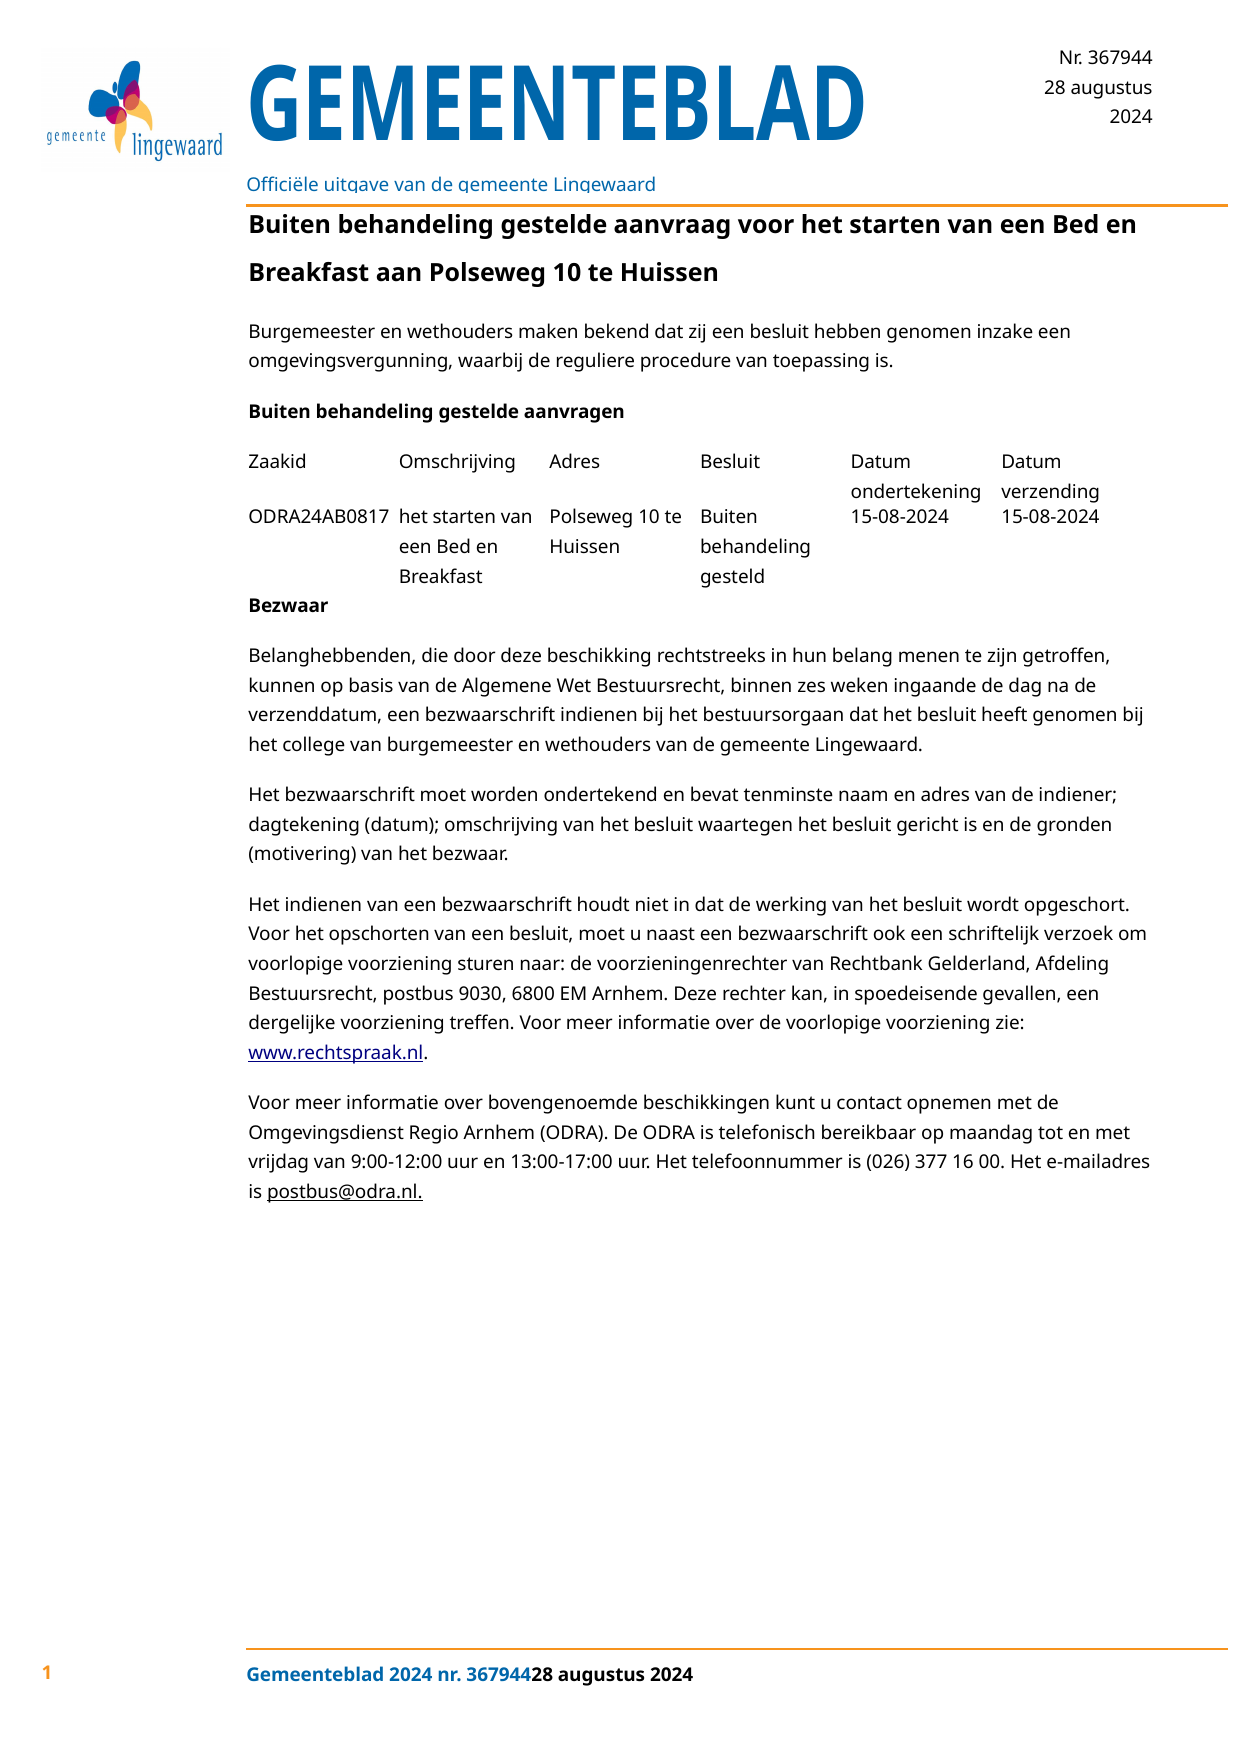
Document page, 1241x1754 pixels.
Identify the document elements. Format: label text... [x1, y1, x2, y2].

picture [41, 47, 231, 172]
table_header Zaakid [248, 449, 398, 504]
table_cell het starten van een Bed en Breakfast [399, 504, 549, 589]
text Belanghebbenden, die door deze beschikking rechtstreeks in hun belang menen te zijn getroffen, kunnen op basis van de Algemene Wet Bestuursrecht, binnen zes weken ingaande de dag na de verzenddatum, een bezwaarschrift indienen bij het bestuursorgaan dat het besluit heeft genomen bij het college van burgemeester en wethouders van de gemeente Lingewaard. [248, 642, 1152, 757]
text Buiten behandeling gestelde aanvragen [248, 398, 1152, 424]
text Het bezwaarschrift moet worden ondertekend en bevat tenminste naam en adres van de indiener; dagtekening (datum); omschrijving van het besluit waartegen het besluit gericht is en de gronden (motivering) van het bezwaar. [248, 781, 1152, 866]
table_cell 15-08-2024 [850, 504, 1001, 589]
text Burgemeester en wethouders maken bekend dat zij een besluit hebben genomen inzake een omgevingsvergunning, waarbij de reguliere procedure van toepassing is. [248, 318, 1152, 373]
text Bezwaar [248, 592, 1152, 618]
table_header Adres [549, 449, 700, 504]
table_header Datum verzending [1001, 449, 1152, 504]
text Buiten behandeling gestelde aanvraag voor het starten van een Bed en Breakfast aan Polseweg 10 te Huissen [248, 207, 1152, 288]
table_header Datum ondertekening [850, 449, 1001, 504]
table_cell ODRA24AB0817 [248, 504, 398, 589]
table_header Besluit [700, 449, 850, 504]
text Voor meer informatie over bovengenoemde beschikkingen kunt u contact opnemen met de Omgevingsdienst Regio Arnhem (ODRA). De ODRA is telefonisch bereikbaar op maandag tot en met vrijdag van 9:00-12:00 uur en 13:00-17:00 uur. Het telefoonnummer is (026) 377 16 00. Het e-mailadres is postbus@odra.nl. [248, 1089, 1152, 1204]
table_header Omschrijving [399, 449, 549, 504]
table_cell Buiten behandeling gesteld [700, 504, 850, 589]
table_cell Polseweg 10 te Huissen [549, 504, 700, 589]
table_cell 15-08-2024 [1001, 504, 1152, 589]
text Het indienen van een bezwaarschrift houdt niet in dat de werking van het besluit wordt opgeschort. Voor het opschorten van een besluit, moet u naast een bezwaarschrift ook een schriftelijk verzoek om voorlopige voorziening sturen naar: de voorzieningenrechter van Rechtbank Gelderland, Afdeling Bestuursrecht, postbus 9030, 6800 EM Arnhem. Deze rechter kan, in spoedeisende gevallen, een dergelijke voorziening treffen. Voor meer informatie over de voorlopige voorziening zie: www.rechtspraak.nl. [248, 891, 1152, 1065]
